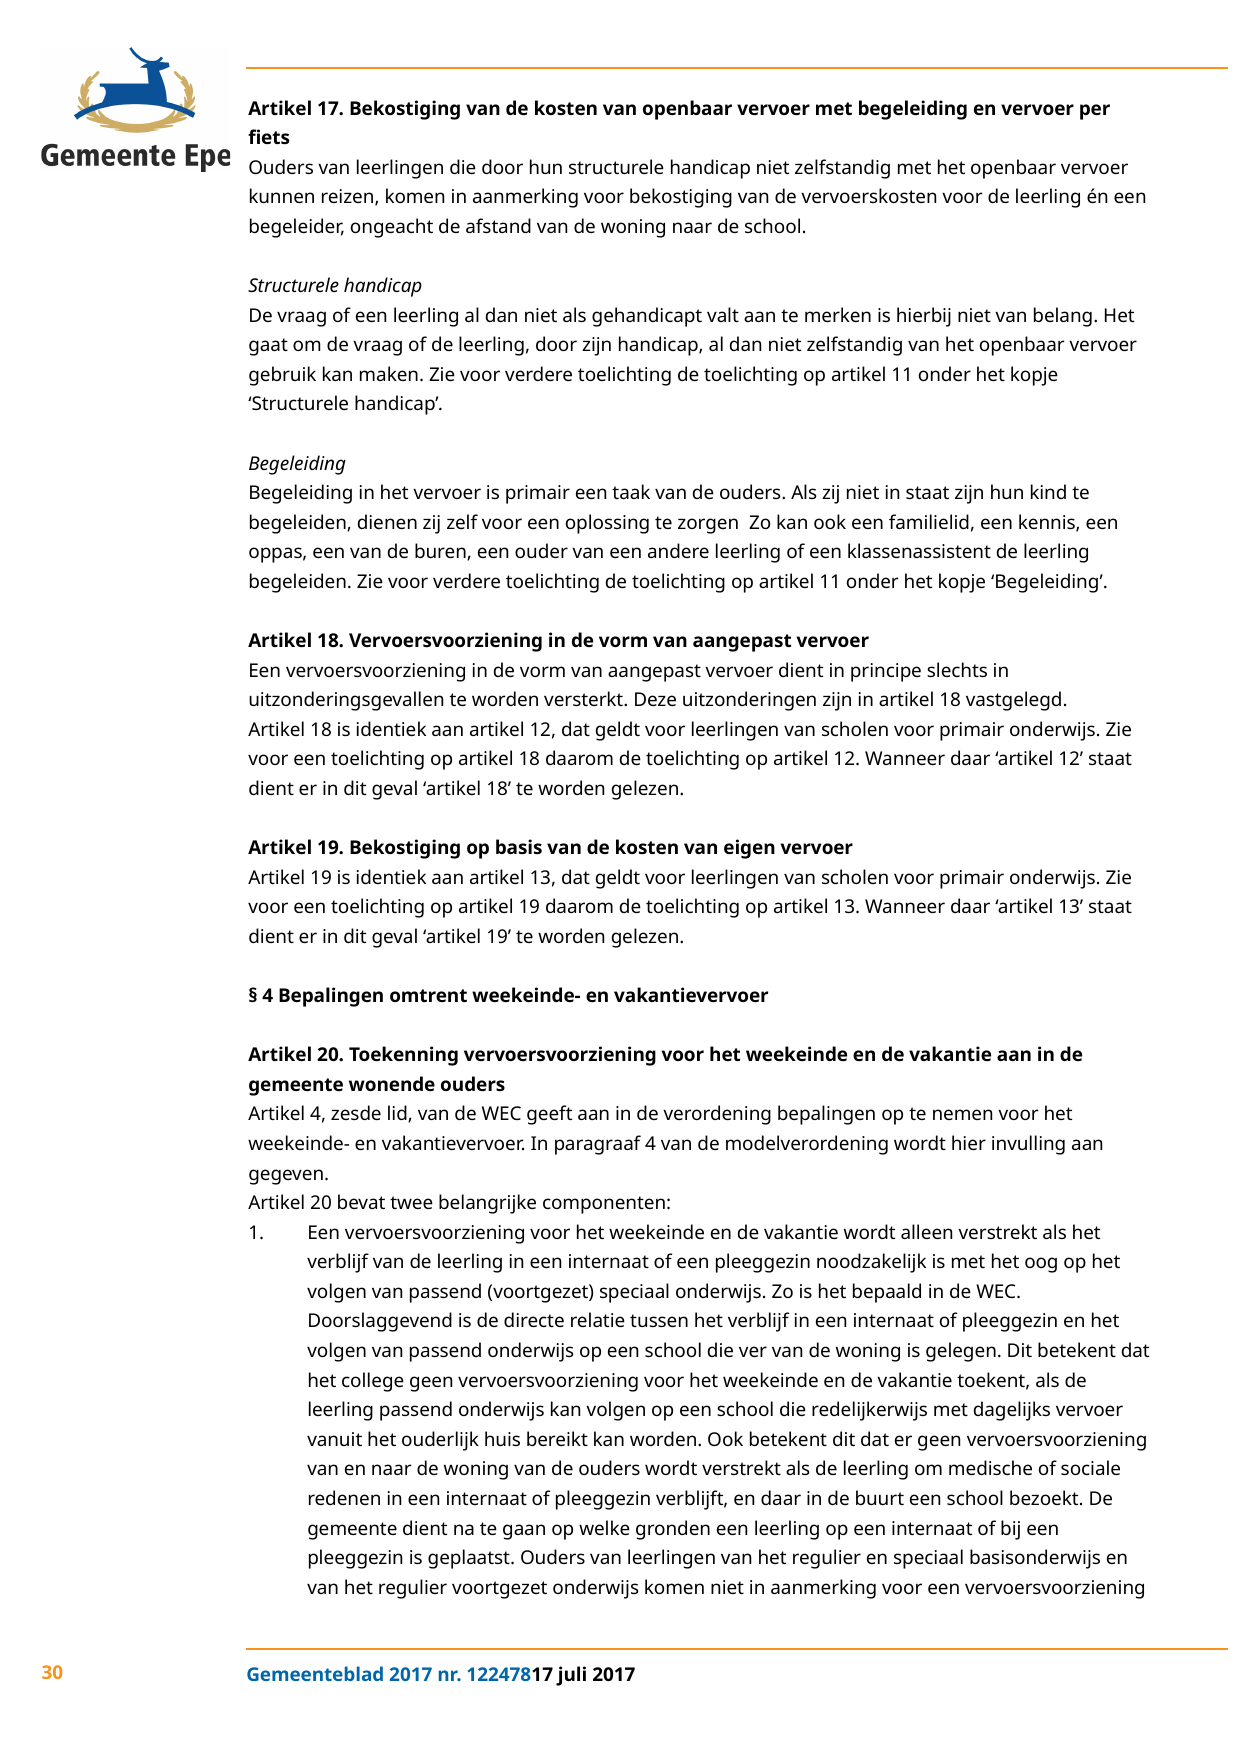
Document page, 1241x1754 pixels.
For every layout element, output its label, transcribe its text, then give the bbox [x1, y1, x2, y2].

text Begeleiding [248, 450, 1152, 476]
text Structurele handicap [248, 272, 1152, 298]
text Artikel 18. Vervoersvoorziening in de vorm van aangepast vervoer [248, 627, 1152, 653]
text Een vervoersvoorziening in de vorm van aangepast vervoer dient in principe slechts in uitzonderingsgevallen te worden versterkt. Deze uitzonderingen zijn in artikel 18 vastgelegd. [248, 657, 1152, 712]
text Artikel 17. Bekostiging van de kosten van openbaar vervoer met begeleiding en vervoer per fiets [248, 95, 1152, 150]
text De vraag of een leerling al dan niet als gehandicapt valt aan te merken is hierbij niet van belang. Het gaat om de vraag of de leerling, door zijn handicap, al dan niet zelfstandig van het openbaar vervoer gebruik kan maken. Zie voor verdere toelichting de toelichting op artikel 11 onder het kopje ‘Structurele handicap’. [248, 302, 1152, 416]
text Artikel 19 is identiek aan artikel 13, dat geldt voor leerlingen van scholen voor primair onderwijs. Zie voor een toelichting op artikel 19 daarom de toelichting op artikel 13. Wanneer daar ‘artikel 13’ staat dient er in dit geval ‘artikel 19’ te worden gelezen. [248, 864, 1152, 949]
text Begeleiding in het vervoer is primair een taak van de ouders. Als zij niet in staat zijn hun kind te begeleiden, dienen zij zelf voor een oplossing te zorgen Zo kan ook een familielid, een kennis, een oppas, een van de buren, een ouder van een andere leerling of een klassenassistent de leerling begeleiden. Zie voor verdere toelichting de toelichting op artikel 11 onder het kopje ‘Begeleiding’. [248, 479, 1152, 594]
text Artikel 4, zesde lid, van de WEC geeft aan in de verordening bepalingen op te nemen voor het weekeinde- en vakantievervoer. In paragraaf 4 van de modelverordening wordt hier invulling aan gegeven. [248, 1101, 1152, 1186]
text Artikel 19. Bekostiging op basis van de kosten van eigen vervoer [248, 834, 1152, 860]
text Artikel 18 is identiek aan artikel 12, dat geldt voor leerlingen van scholen voor primair onderwijs. Zie voor een toelichting op artikel 18 daarom de toelichting op artikel 12. Wanneer daar ‘artikel 12’ staat dient er in dit geval ‘artikel 18’ te worden gelezen. [248, 716, 1152, 801]
list Een vervoersvoorziening voor het weekeinde en de vakantie wordt alleen verstrekt als het verblijf van de leerling in een internaat of een pleeggezin noodzakelijk is met het oog op het volgen van passend (voortgezet) speciaal onderwijs. Zo is het bepaald in de WEC. Doorslaggevend is de directe relatie tussen het verblijf in een internaat of pleeggezin en het volgen van passend onderwijs op een school die ver van de woning is gelegen. Dit betekent dat het college geen vervoersvoorziening voor het weekeinde en de vakantie toekent, als de leerling passend onderwijs kan volgen op een school die redelijkerwijs met dagelijks vervoer vanuit het ouderlijk huis bereikt kan worden. Ook betekent dit dat er geen vervoersvoorziening van en naar de woning van de ouders wordt verstrekt als de leerling om medische of sociale redenen in een internaat of pleeggezin verblijft, en daar in de buurt een school bezoekt. De gemeente dient na te gaan op welke gronden een leerling op een internaat of bij een pleeggezin is geplaatst. Ouders van leerlingen van het regulier en speciaal basisonderwijs en van het regulier voortgezet onderwijs komen niet in aanmerking voor een vervoersvoorziening [248, 1219, 1152, 1600]
text Ouders van leerlingen die door hun structurele handicap niet zelfstandig met het openbaar vervoer kunnen reizen, komen in aanmerking voor bekostiging van de vervoerskosten voor de leerling én een begeleider, ongeacht de afstand van de woning naar de school. [248, 154, 1152, 239]
text Artikel 20. Toekenning vervoersvoorziening voor het weekeinde en de vakantie aan in de gemeente wonende ouders [248, 1041, 1152, 1097]
text § 4 Bepalingen omtrent weekeinde- en vakantievervoer [248, 982, 1152, 1008]
picture [41, 47, 231, 172]
text Artikel 20 bevat twee belangrijke componenten: [248, 1189, 1152, 1215]
